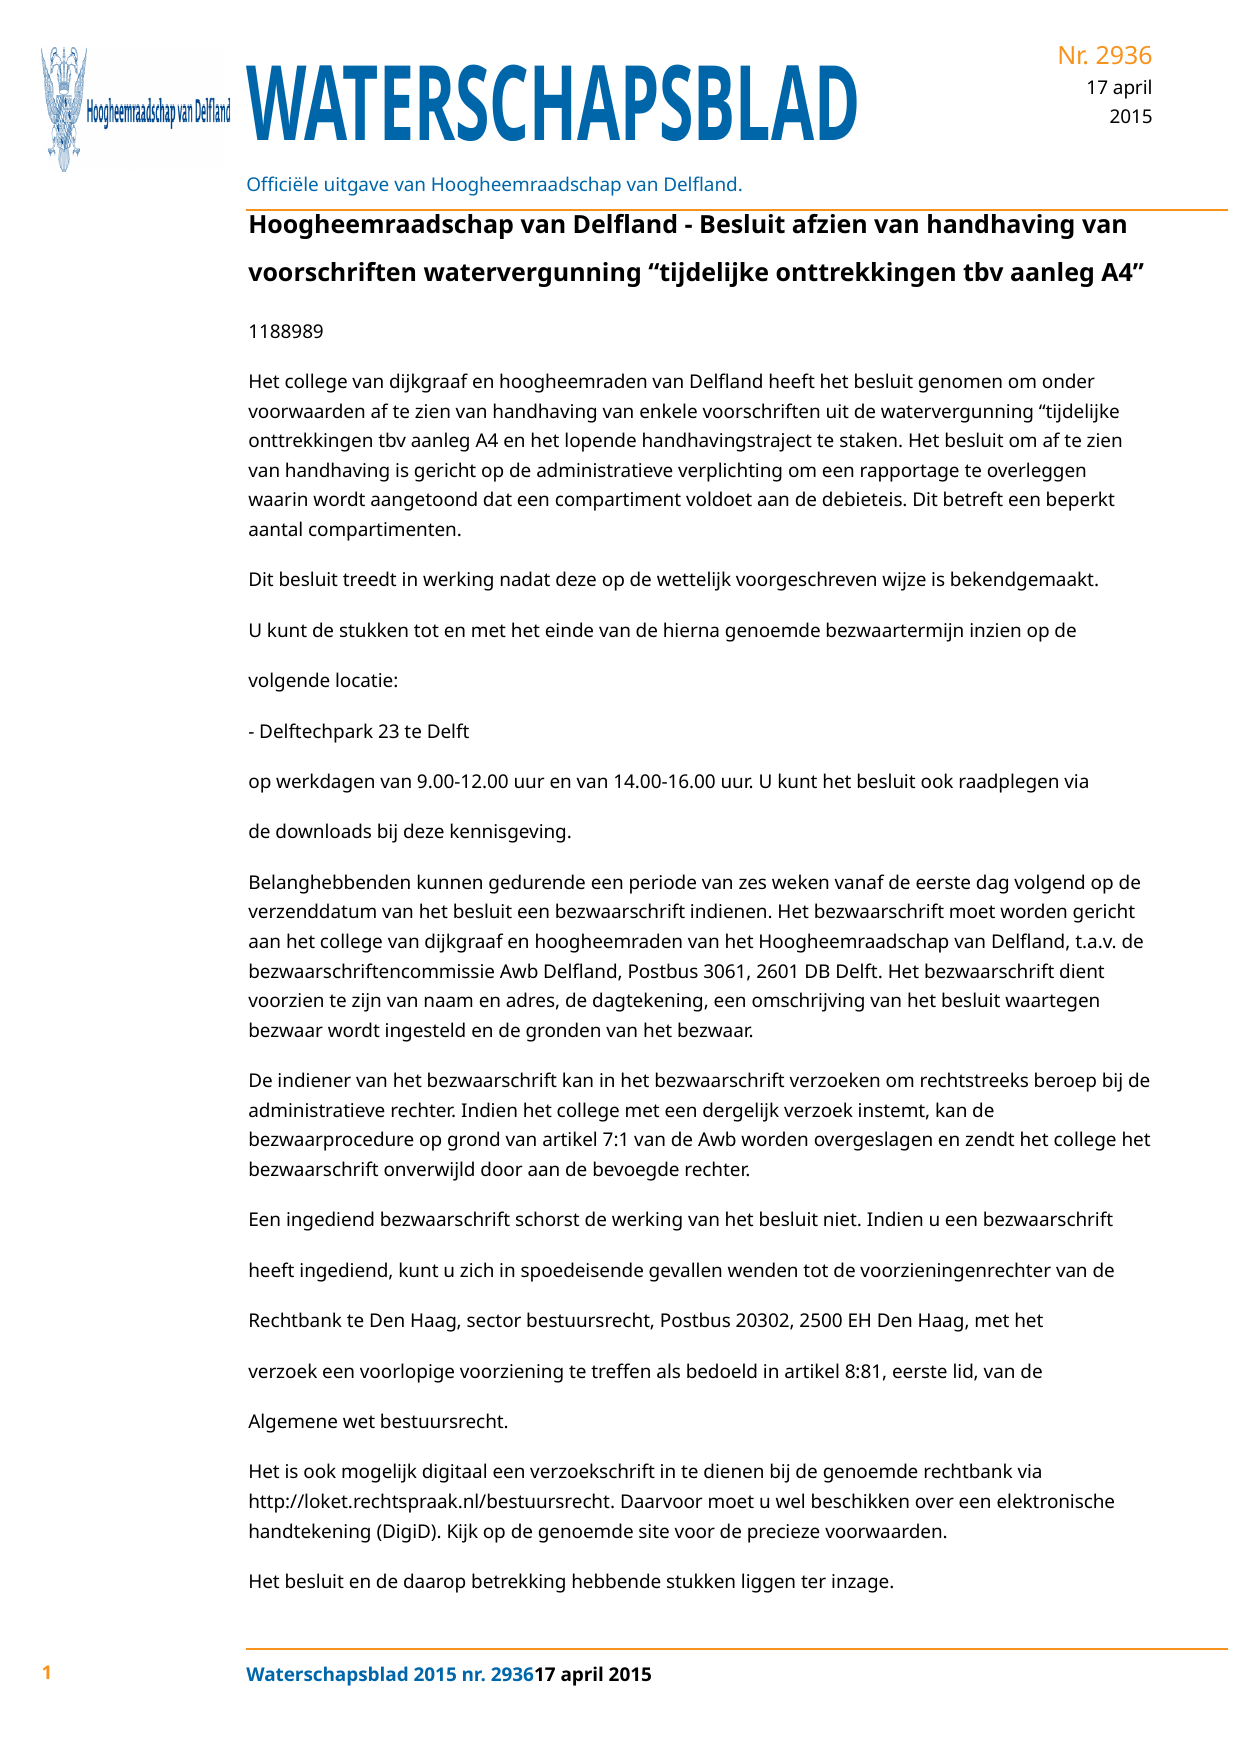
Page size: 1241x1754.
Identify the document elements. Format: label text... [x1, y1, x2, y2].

text de downloads bij deze kennisgeving. [248, 819, 1152, 844]
text Dit besluit treedt in werking nadat deze op de wettelijk voorgeschreven wijze is bekendgemaakt. [248, 567, 1152, 592]
text Het besluit en de daarop betrekking hebbende stukken liggen ter inzage. [248, 1568, 1152, 1594]
text op werkdagen van 9.00-12.00 uur en van 14.00-16.00 uur. U kunt het besluit ook raadplegen via [248, 768, 1152, 794]
text Algemene wet bestuursrecht. [248, 1408, 1152, 1434]
text Hoogheemraadschap van Delfland - Besluit afzien van handhaving van voorschriften watervergunning “tijdelijke onttrekkingen tbv aanleg A4” [248, 211, 1152, 288]
text 1188989 [248, 318, 1152, 344]
text volgende locatie: [248, 667, 1152, 693]
text Het college van dijkgraaf en hoogheemraden van Delfland heeft het besluit genomen om onder voorwaarden af te zien van handhaving van enkele voorschriften uit de watervergunning “tijdelijke onttrekkingen tbv aanleg A4 en het lopende handhavingstraject te staken. Het besluit om af te zien van handhaving is gericht op de administratieve verplichting om een rapportage te overleggen waarin wordt aangetoond dat een compartiment voldoet aan de debieteis. Dit betreft een beperkt aantal compartimenten. [248, 368, 1152, 542]
picture [41, 47, 231, 172]
text U kunt de stukken tot en met het einde van de hierna genoemde bezwaartermijn inzien op de [248, 617, 1152, 643]
text Rechtbank te Den Haag, sector bestuursrecht, Postbus 20302, 2500 EH Den Haag, met het [248, 1307, 1152, 1333]
text Het is ook mogelijk digitaal een verzoekschrift in te dienen bij de genoemde rechtbank via http://loket.rechtspraak.nl/bestuursrecht. Daarvoor moet u wel beschikken over een elektronische handtekening (DigiD). Kijk op de genoemde site voor de precieze voorwaarden. [248, 1459, 1152, 1544]
text Belanghebbenden kunnen gedurende een periode van zes weken vanaf de eerste dag volgend op de verzenddatum van het besluit een bezwaarschrift indienen. Het bezwaarschrift moet worden gericht aan het college van dijkgraaf en hoogheemraden van het Hoogheemraadschap van Delfland, t.a.v. de bezwaarschriftencommissie Awb Delfland, Postbus 3061, 2601 DB Delft. Het bezwaarschrift dient voorzien te zijn van naam en adres, de dagtekening, een omschrijving van het besluit waartegen bezwaar wordt ingesteld en de gronden van het bezwaar. [248, 869, 1152, 1043]
text - Delftechpark 23 te Delft [248, 718, 1152, 744]
text heeft ingediend, kunt u zich in spoedeisende gevallen wenden tot de voorzieningenrechter van de [248, 1257, 1152, 1283]
text verzoek een voorlopige voorziening te treffen als bedoeld in artikel 8:81, eerste lid, van de [248, 1358, 1152, 1384]
text De indiener van het bezwaarschrift kan in het bezwaarschrift verzoeken om rechtstreeks beroep bij de administratieve rechter. Indien het college met een dergelijk verzoek instemt, kan de bezwaarprocedure op grond van artikel 7:1 van de Awb worden overgeslagen en zendt het college het bezwaarschrift onverwijld door aan de bevoegde rechter. [248, 1067, 1152, 1182]
text Een ingediend bezwaarschrift schorst de werking van het besluit niet. Indien u een bezwaarschrift [248, 1207, 1152, 1232]
